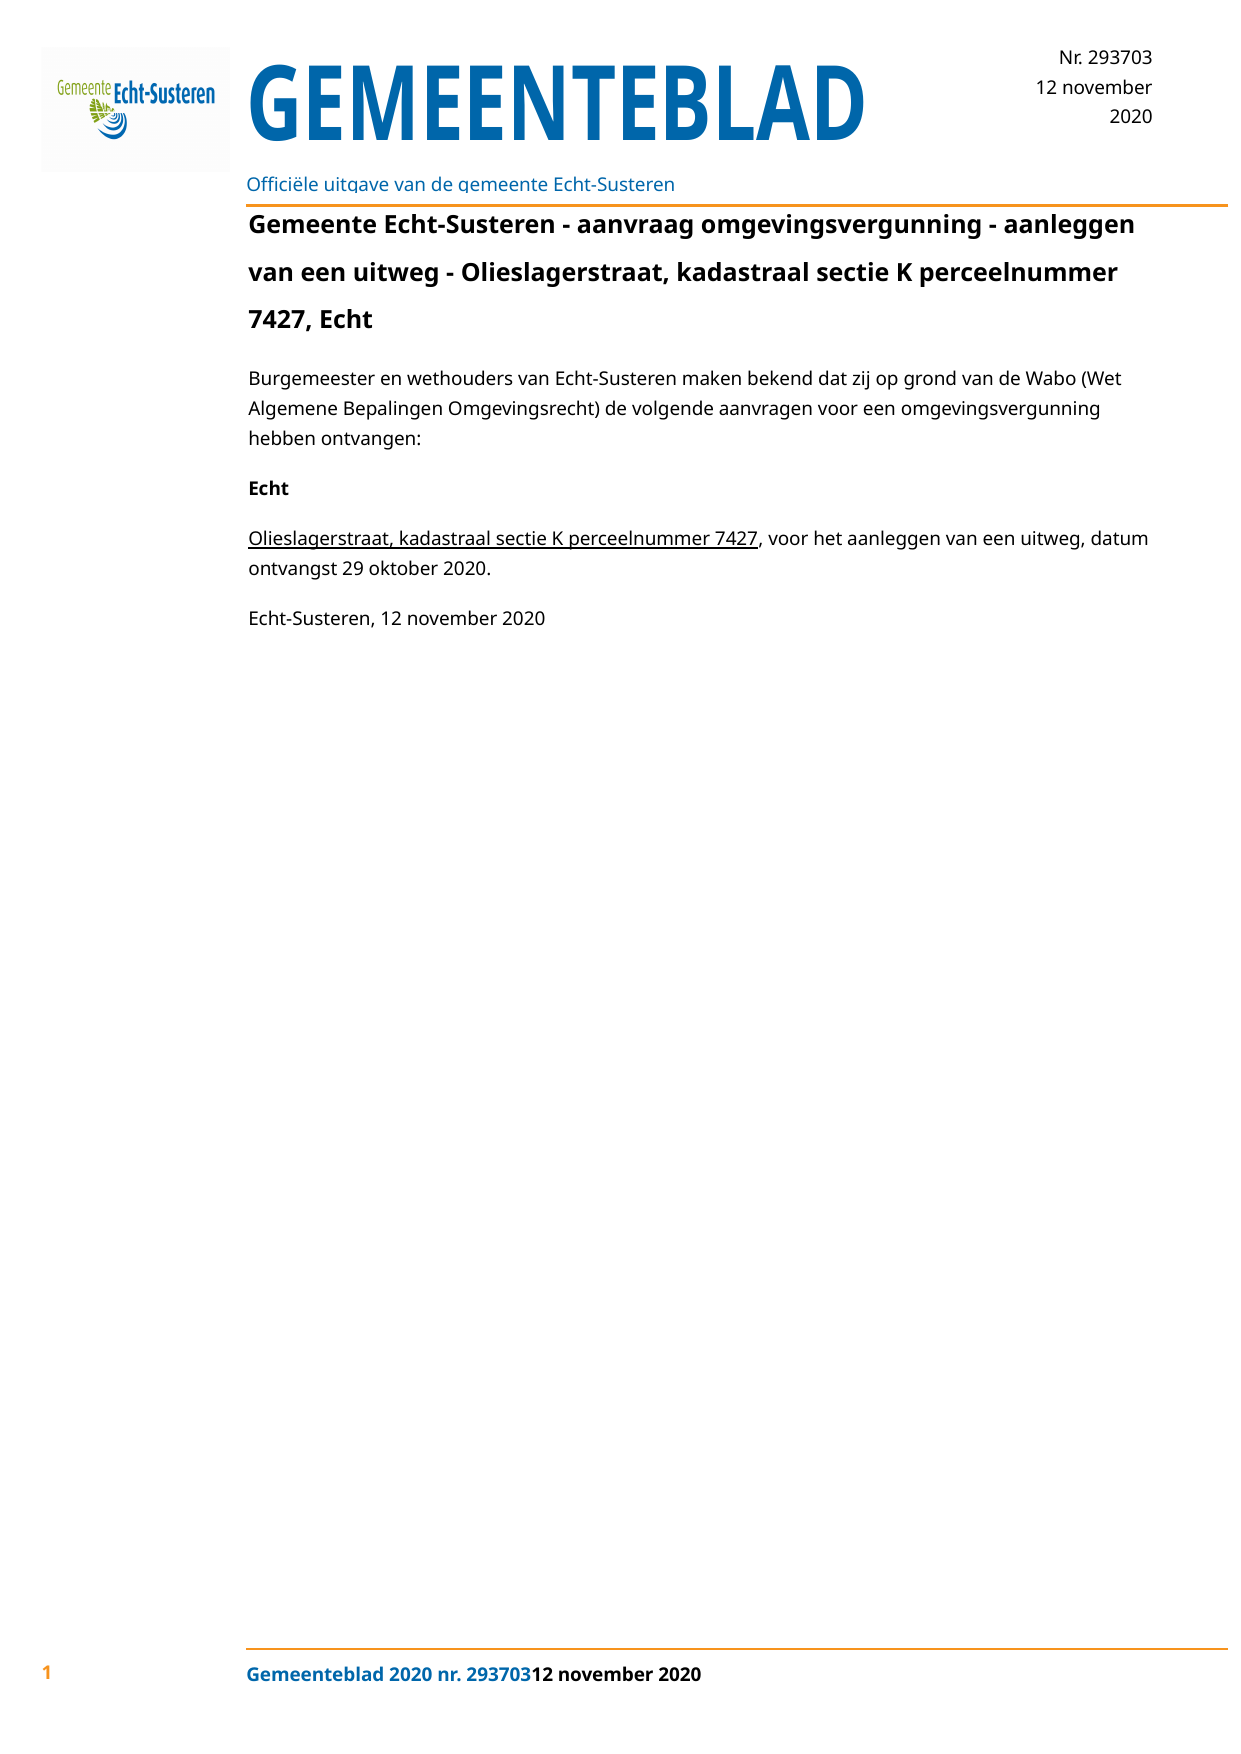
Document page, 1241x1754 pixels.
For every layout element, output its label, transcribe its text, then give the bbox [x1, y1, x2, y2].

text Burgemeester en wethouders van Echt-Susteren maken bekend dat zij op grond van de Wabo (Wet Algemene Bepalingen Omgevingsrecht) de volgende aanvragen voor een omgevingsvergunning hebben ontvangen: [248, 366, 1152, 450]
text Gemeente Echt-Susteren - aanvraag omgevingsvergunning - aanleggen van een uitweg - Olieslagerstraat, kadastraal sectie K perceelnummer 7427, Echt [248, 207, 1152, 336]
text Echt-Susteren, 12 november 2020 [248, 606, 1152, 631]
text Olieslagerstraat, kadastraal sectie K perceelnummer 7427, voor het aanleggen van een uitweg, datum ontvangst 29 oktober 2020. [248, 526, 1152, 581]
picture [41, 47, 231, 172]
text Echt [248, 475, 1152, 501]
